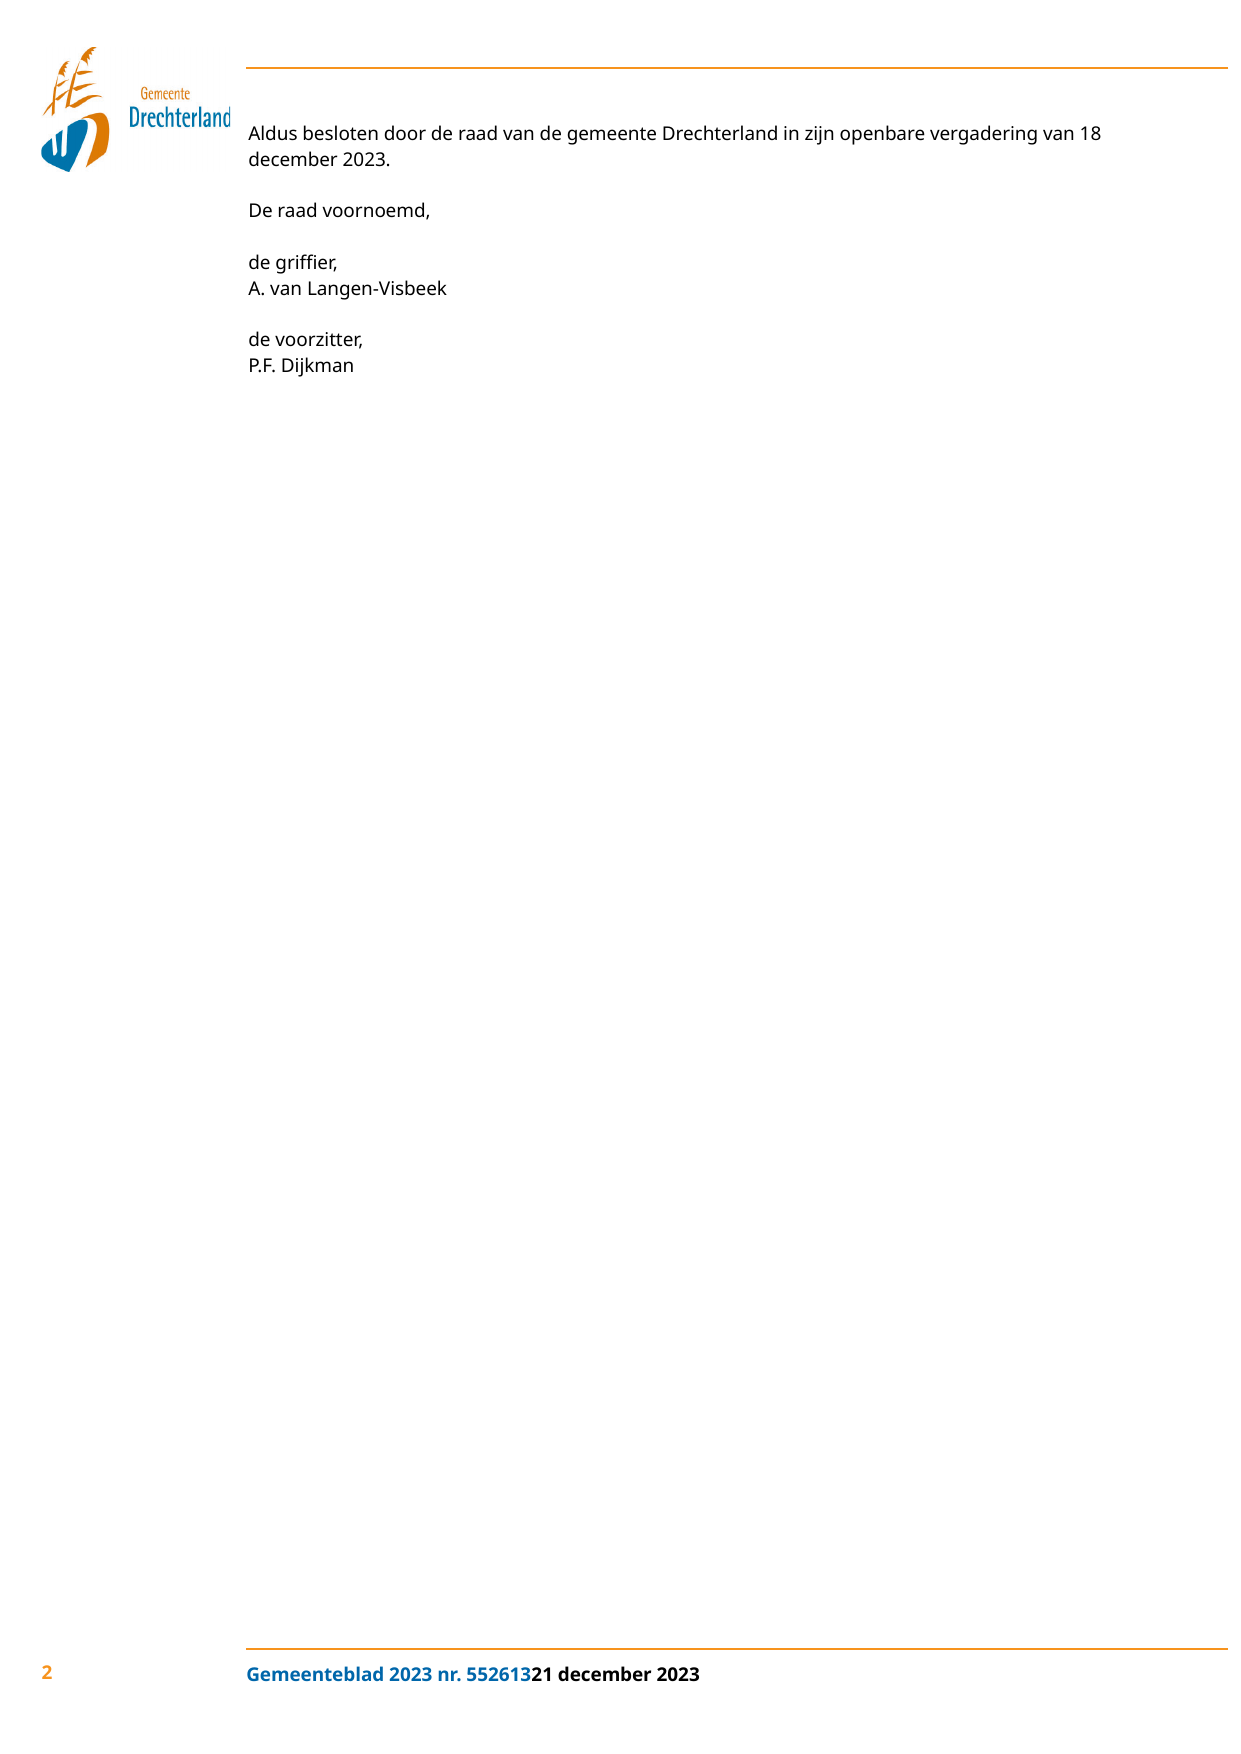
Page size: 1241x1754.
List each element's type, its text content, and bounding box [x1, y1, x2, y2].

picture [41, 47, 231, 172]
text A. van Langen-Visbeek [248, 275, 1152, 301]
text de voorzitter, [248, 326, 1152, 352]
picture [41, 158, 64, 172]
picture [226, 115, 231, 124]
text P.F. Dijkman [248, 352, 1152, 378]
text Aldus besloten door de raad van de gemeente Drechterland in zijn openbare vergadering van 18 december 2023. [248, 121, 1152, 172]
text de griffier, [248, 249, 1152, 275]
text De raad voornoemd, [248, 198, 1152, 223]
